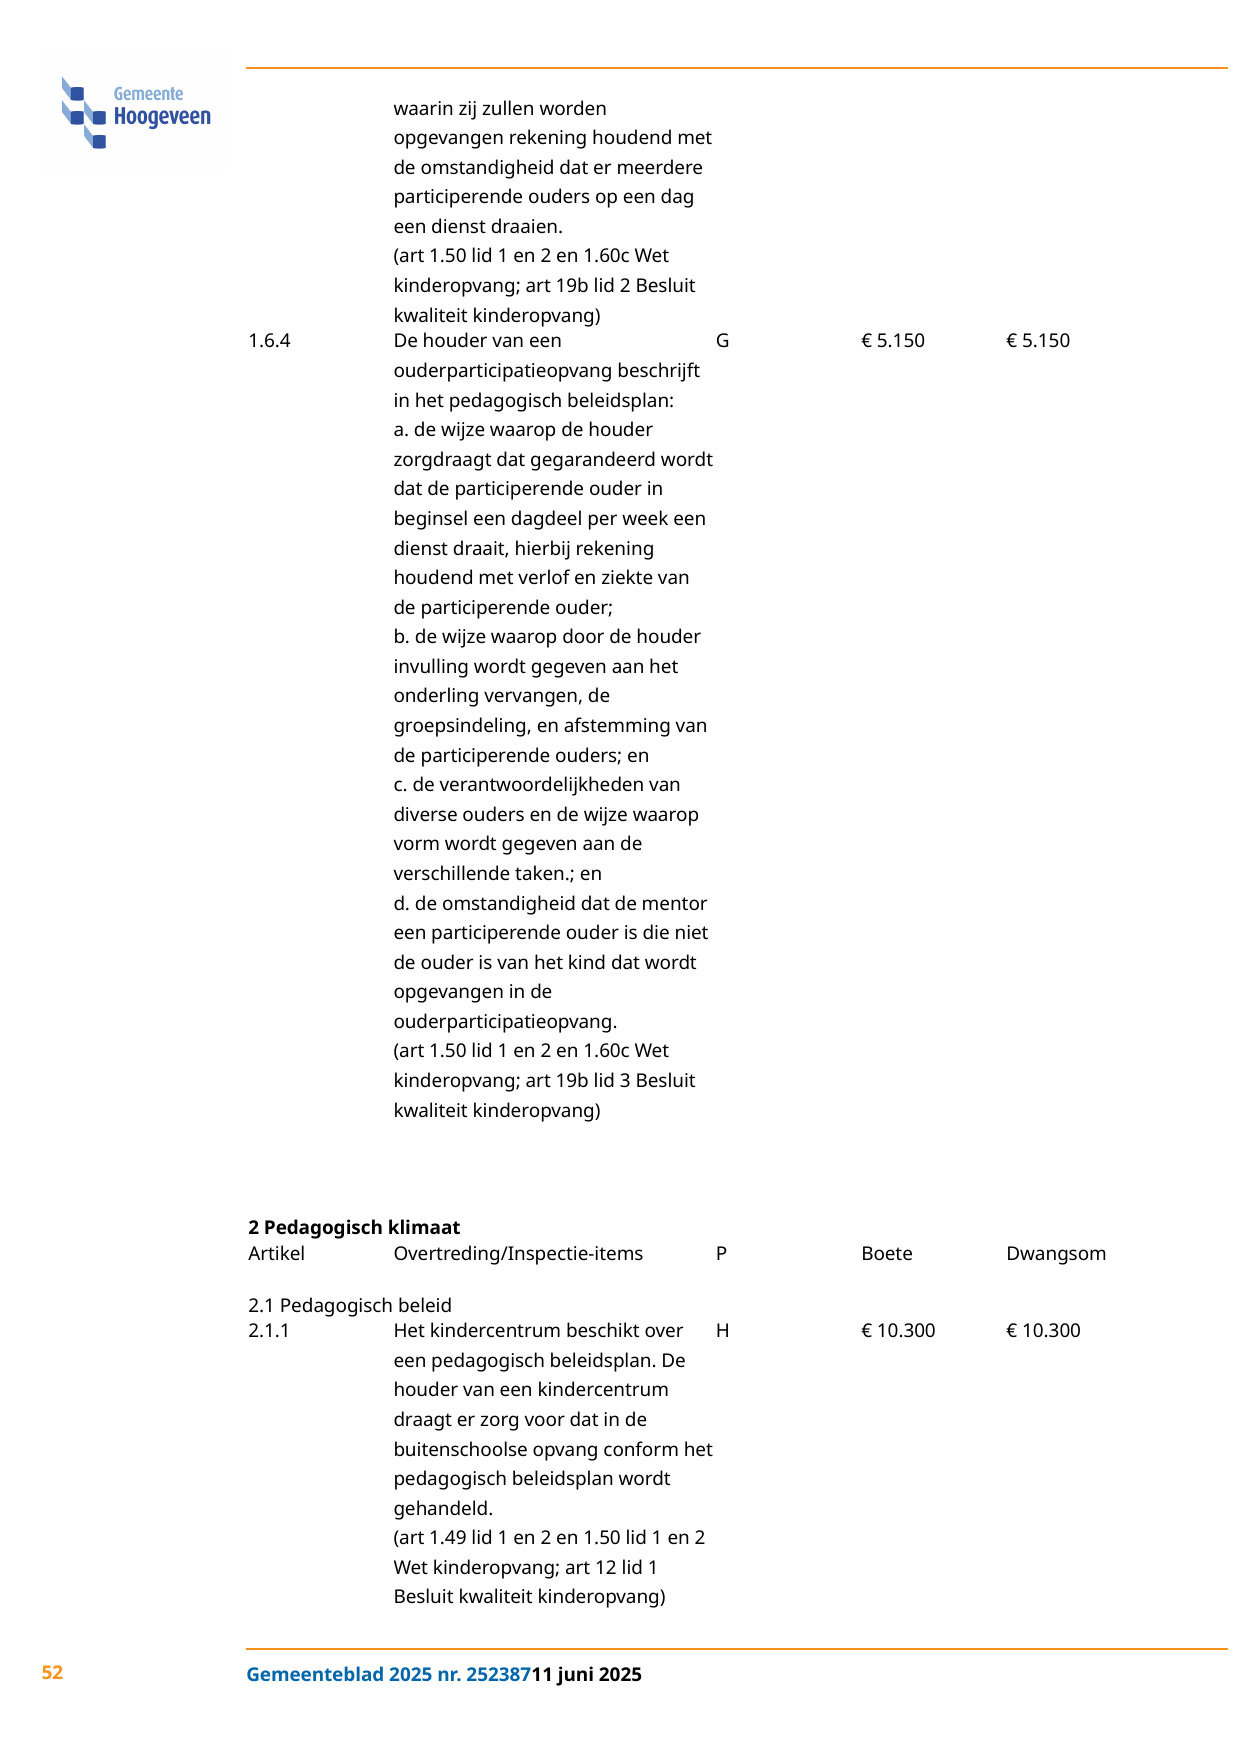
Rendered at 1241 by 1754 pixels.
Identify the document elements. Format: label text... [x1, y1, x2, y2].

table_cell Dwangsom [1006, 1240, 1152, 1266]
table_cell Het kindercentrum beschikt over een pedagogisch beleidsplan. De houder van een kindercentrum draagt er zorg voor dat in de buitenschoolse opvang conform het pedagogisch beleidsplan wordt gehandeld. (art 1.49 lid 1 en 2 en 1.50 lid 1 en 2 Wet kinderopvang; art 12 lid 1 Besluit kwaliteit kinderopvang) [393, 1318, 716, 1609]
table_header waarin zij zullen worden opgevangen rekening houdend met de omstandigheid dat er meerdere participerende ouders op een dag een dienst draaien. (art 1.50 lid 1 en 2 en 1.60c Wet kinderopvang; art 19b lid 2 Besluit kwaliteit kinderopvang) [393, 95, 716, 328]
table_cell Artikel [248, 1240, 393, 1266]
table_cell 1.6.4 [248, 328, 393, 1122]
table_cell [716, 1266, 861, 1292]
table_cell Boete [861, 1240, 1006, 1266]
table_header [1006, 95, 1152, 328]
table_cell € 10.300 [861, 1318, 1006, 1609]
table_header 2 Pedagogisch klimaat [248, 1185, 1152, 1240]
table_header [716, 95, 861, 328]
table_cell € 10.300 [1006, 1318, 1152, 1609]
table_cell 2.1.1 [248, 1318, 393, 1609]
table_cell [861, 1266, 1006, 1292]
table_cell € 5.150 [1006, 328, 1152, 1122]
table_header [861, 95, 1006, 328]
table_cell Overtreding/Inspectie-items [393, 1240, 716, 1266]
table_cell [393, 1266, 716, 1292]
table_cell De houder van een ouderparticipatieopvang beschrijft in het pedagogisch beleidsplan: a. de wijze waarop de houder zorgdraagt dat gegarandeerd wordt dat de participerende ouder in beginsel een dagdeel per week een dienst draait, hierbij rekening houdend met verlof en ziekte van de participerende ouder; b. de wijze waarop door de houder invulling wordt gegeven aan het onderling vervangen, de groepsindeling, en afstemming van de participerende ouders; en c. de verantwoordelijkheden van diverse ouders en de wijze waarop vorm wordt gegeven aan de verschillende taken.; en d. de omstandigheid dat de mentor een participerende ouder is die niet de ouder is van het kind dat wordt opgevangen in de ouderparticipatieopvang. (art 1.50 lid 1 en 2 en 1.60c Wet kinderopvang; art 19b lid 3 Besluit kwaliteit kinderopvang) [393, 328, 716, 1122]
table_header [248, 95, 393, 328]
table_cell G [716, 328, 861, 1122]
table_cell [1006, 1266, 1152, 1292]
table_cell € 5.150 [861, 328, 1006, 1122]
picture [41, 47, 231, 172]
table_cell 2.1 Pedagogisch beleid [248, 1292, 1152, 1317]
table_cell P [716, 1240, 861, 1266]
table_cell [248, 1266, 393, 1292]
table_cell H [716, 1318, 861, 1609]
